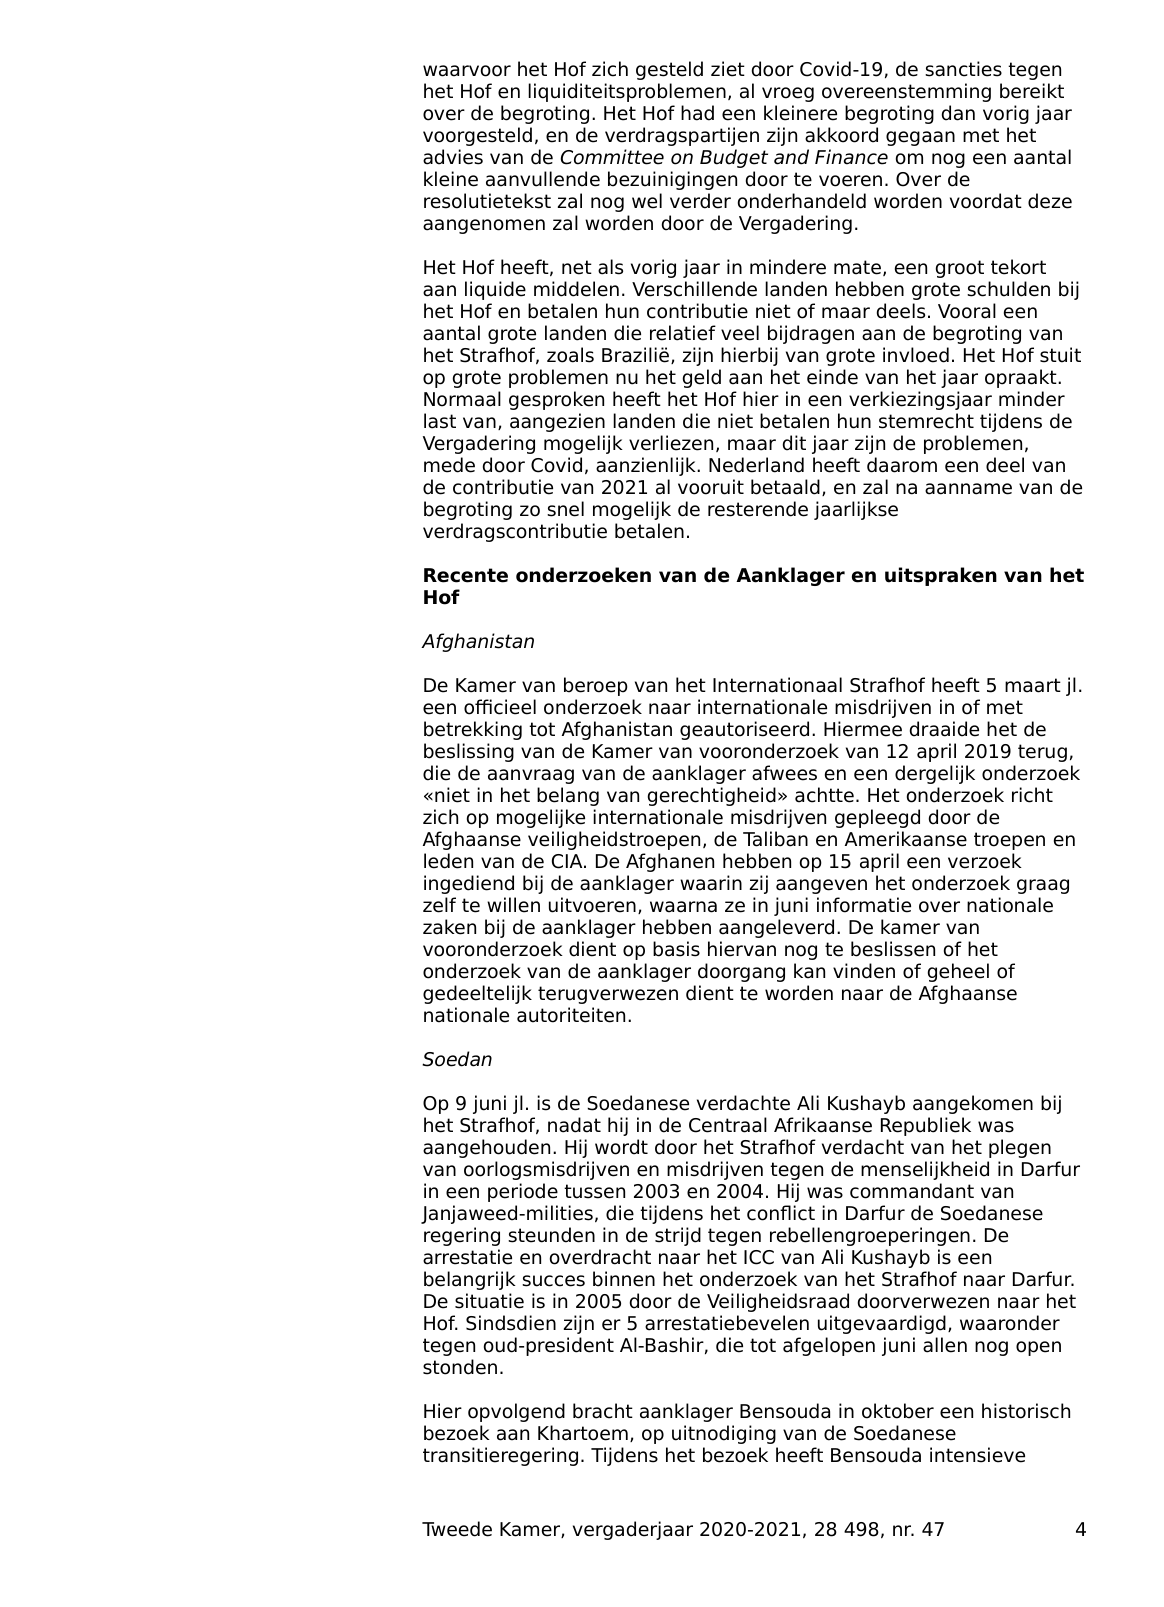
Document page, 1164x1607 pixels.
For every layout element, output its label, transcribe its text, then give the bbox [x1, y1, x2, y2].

subtitle Afghanistan [422, 631, 1087, 653]
text Het Hof heeft, net als vorig jaar in mindere mate, een groot tekort aan liquide middelen. Verschillende landen hebben grote schulden bij het Hof en betalen hun contributie niet of maar deels. Vooral een aantal grote landen die relatief veel bijdragen aan de begroting van het Strafhof, zoals Brazilië, zijn hierbij van grote invloed. Het Hof stuit op grote problemen nu het geld aan het einde van het jaar opraakt. Normaal gesproken heeft het Hof hier in een verkiezingsjaar minder last van, aangezien landen die niet betalen hun stemrecht tijdens de Vergadering mogelijk verliezen, maar dit jaar zijn de problemen, mede door Covid, aanzienlijk. Nederland heeft daarom een deel van de contributie van 2021 al vooruit betaald, en zal na aanname van de begroting zo snel mogelijk de resterende jaarlijkse verdragscontributie betalen. [422, 257, 1087, 543]
text Hier opvolgend bracht aanklager Bensouda in oktober een historisch bezoek aan Khartoem, op uitnodiging van de Soedanese transitieregering. Tijdens het bezoek heeft Bensouda intensieve [422, 1401, 1087, 1467]
text De Kamer van beroep van het Internationaal Strafhof heeft 5 maart jl. een officieel onderzoek naar internationale misdrijven in of met betrekking tot Afghanistan geautoriseerd. Hiermee draaide het de beslissing van de Kamer van vooronderzoek van 12 april 2019 terug, die de aanvraag van de aanklager afwees en een dergelijk onderzoek «niet in het belang van gerechtigheid» achtte. Het onderzoek richt zich op mogelijke internationale misdrijven gepleegd door de Afghaanse veiligheidstroepen, de Taliban en Amerikaanse troepen en leden van de CIA. De Afghanen hebben op 15 april een verzoek ingediend bij de aanklager waarin zij aangeven het onderzoek graag zelf te willen uitvoeren, waarna ze in juni informatie over nationale zaken bij de aanklager hebben aangeleverd. De kamer van vooronderzoek dient op basis hiervan nog te beslissen of het onderzoek van de aanklager doorgang kan vinden of geheel of gedeeltelijk terugverwezen dient te worden naar de Afghaanse nationale autoriteiten. [422, 675, 1087, 1027]
text Op 9 juni jl. is de Soedanese verdachte Ali Kushayb aangekomen bij het Strafhof, nadat hij in de Centraal Afrikaanse Republiek was aangehouden. Hij wordt door het Strafhof verdacht van het plegen van oorlogsmisdrijven en misdrijven tegen de menselijkheid in Darfur in een periode tussen 2003 en 2004. Hij was commandant van Janjaweed-milities, die tijdens het conflict in Darfur de Soedanese regering steunden in de strijd tegen rebellengroeperingen. De arrestatie en overdracht naar het ICC van Ali Kushayb is een belangrijk succes binnen het onderzoek van het Strafhof naar Darfur. De situatie is in 2005 door de Veiligheidsraad doorverwezen naar het Hof. Sindsdien zijn er 5 arrestatiebevelen uitgevaardigd, waaronder tegen oud-president Al-Bashir, die tot afgelopen juni allen nog open stonden. [422, 1093, 1087, 1379]
text waarvoor het Hof zich gesteld ziet door Covid-19, de sancties tegen het Hof en liquiditeitsproblemen, al vroeg overeenstemming bereikt over de begroting. Het Hof had een kleinere begroting dan vorig jaar voorgesteld, en de verdragspartijen zijn akkoord gegaan met het advies van de Committee on Budget and Finance om nog een aantal kleine aanvullende bezuinigingen door te voeren. Over de resolutietekst zal nog wel verder onderhandeld worden voordat deze aangenomen zal worden door de Vergadering. [422, 59, 1087, 235]
subtitle Recente onderzoeken van de Aanklager en uitspraken van het Hof [422, 565, 1087, 609]
subtitle Soedan [422, 1049, 1087, 1071]
